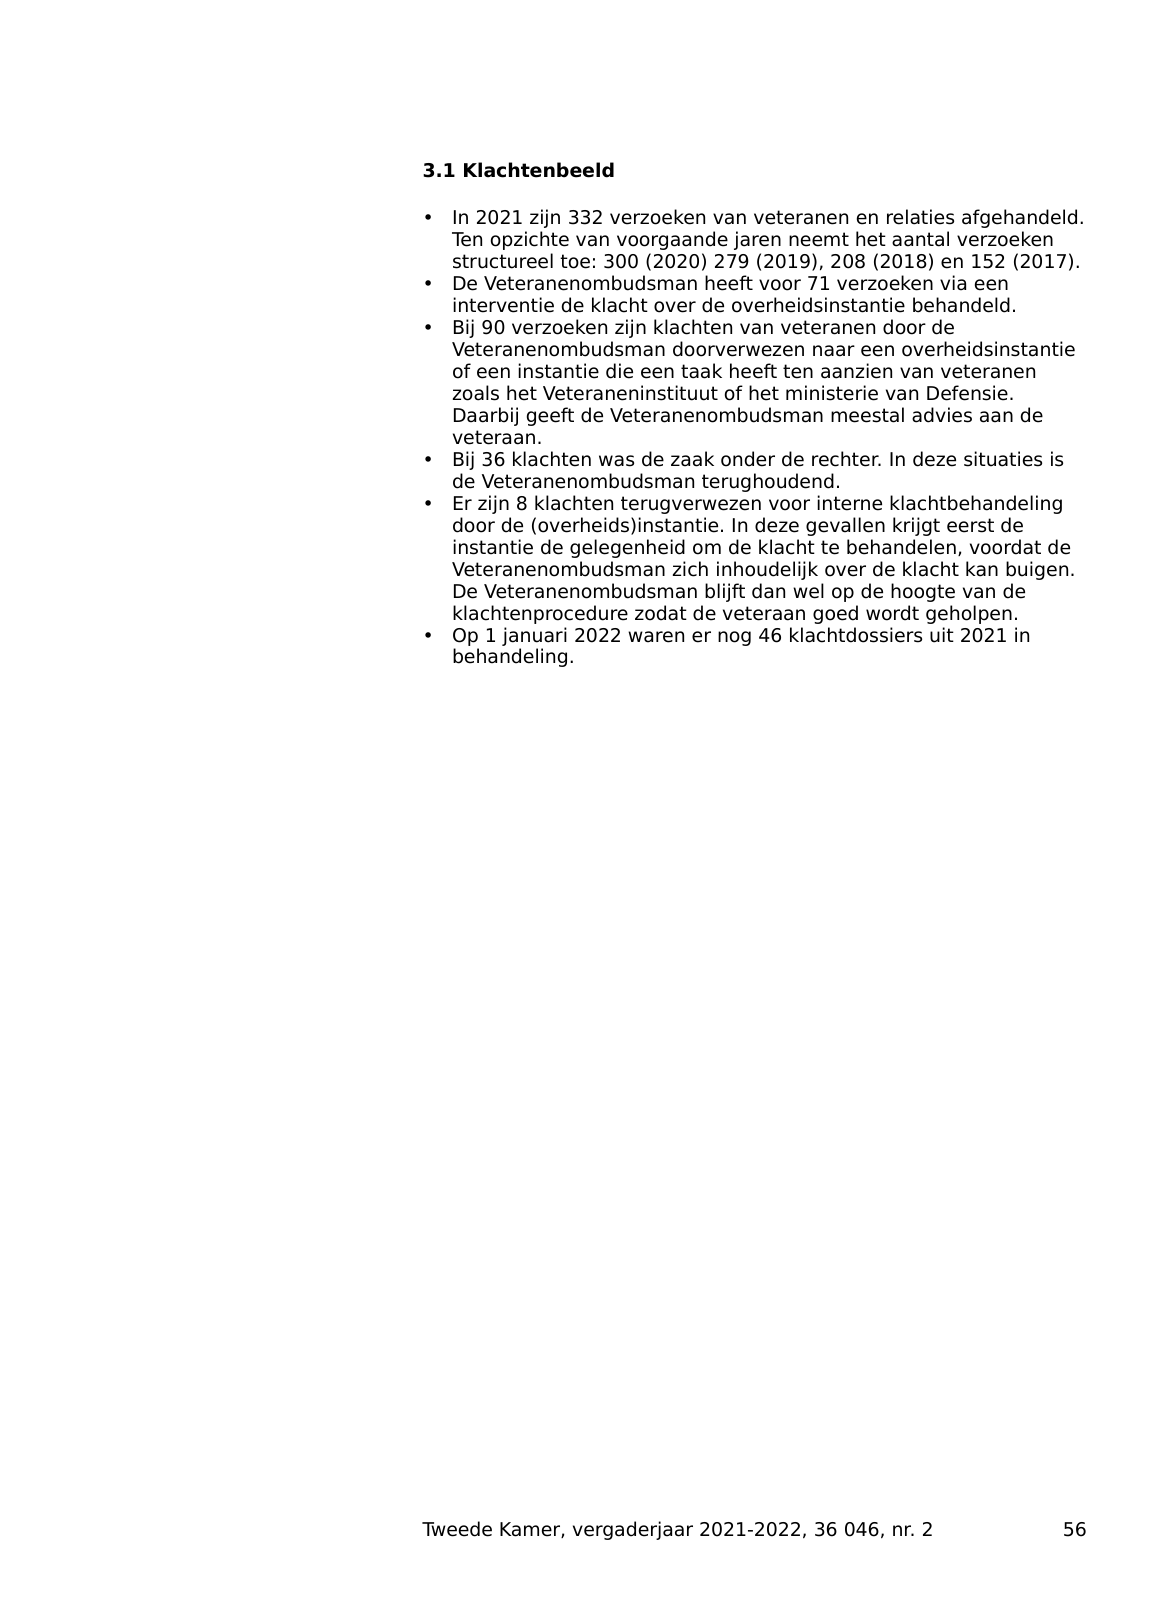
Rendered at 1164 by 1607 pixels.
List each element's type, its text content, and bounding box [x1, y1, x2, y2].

text • In 2021 zijn 332 verzoeken van veteranen en relaties afgehandeld. Ten opzichte van voorgaande jaren neemt het aantal verzoeken structureel toe: 300 (2020) 279 (2019), 208 (2018) en 152 (2017). [422, 207, 1087, 273]
text • Bij 36 klachten was de zaak onder de rechter. In deze situaties is de Veteranenombudsman terughoudend. [422, 449, 1087, 493]
text • Er zijn 8 klachten terugverwezen voor interne klachtbehandeling door de (overheids)instantie. In deze gevallen krijgt eerst de instantie de gelegenheid om de klacht te behandelen, voordat de Veteranenombudsman zich inhoudelijk over de klacht kan buigen. De Veteranenombudsman blijft dan wel op de hoogte van de klachtenprocedure zodat de veteraan goed wordt geholpen. [422, 493, 1087, 624]
text • Op 1 januari 2022 waren er nog 46 klachtdossiers uit 2021 in behandeling. [422, 624, 1087, 668]
subtitle 3.1 Klachtenbeeld [422, 160, 1087, 182]
text • Bij 90 verzoeken zijn klachten van veteranen door de Veteranenombudsman doorverwezen naar een overheidsinstantie of een instantie die een taak heeft ten aanzien van veteranen zoals het Veteraneninstituut of het ministerie van Defensie. Daarbij geeft de Veteranenombudsman meestal advies aan de veteraan. [422, 317, 1087, 449]
text • De Veteranenombudsman heeft voor 71 verzoeken via een interventie de klacht over de overheidsinstantie behandeld. [422, 273, 1087, 317]
